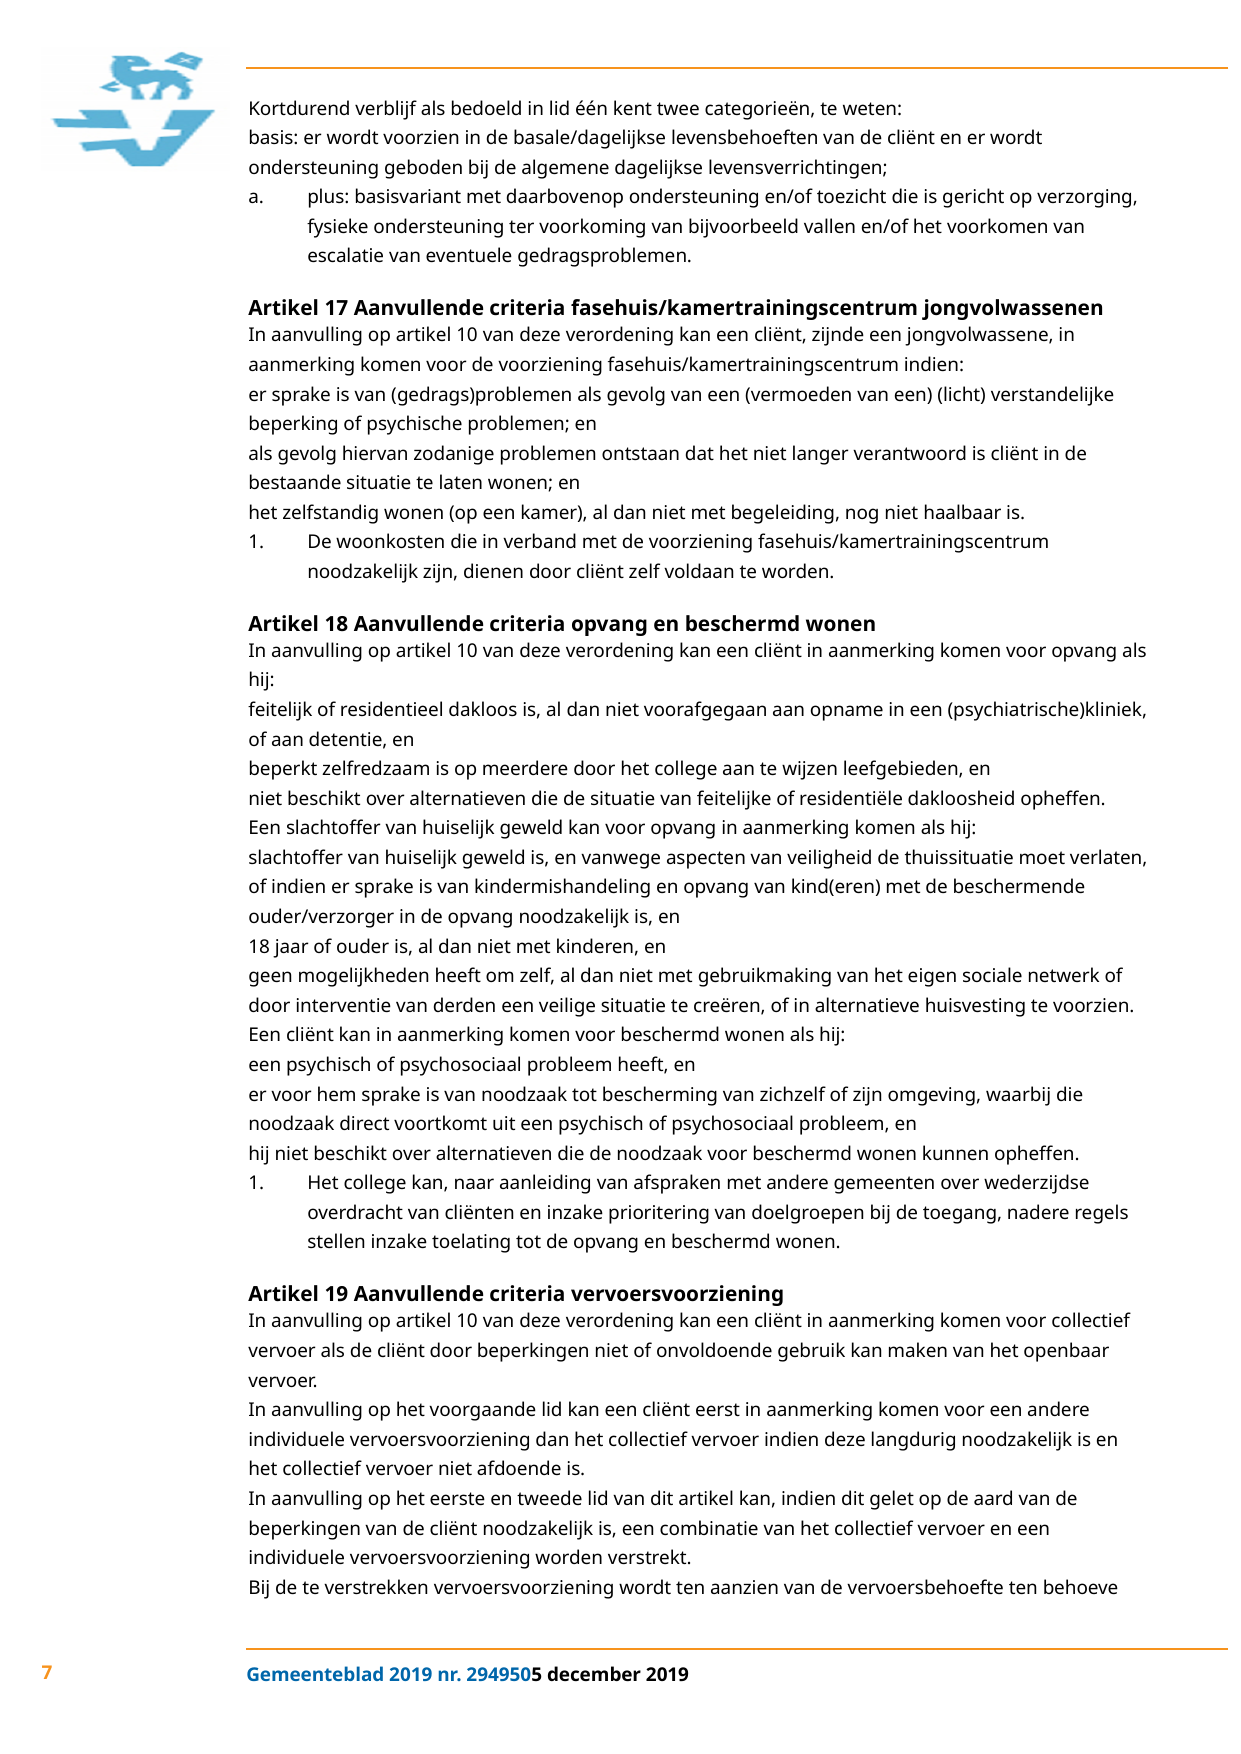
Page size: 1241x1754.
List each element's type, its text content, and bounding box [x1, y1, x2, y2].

text feitelijk of residentieel dakloos is, al dan niet voorafgegaan aan opname in een (psychiatrische)kliniek, of aan detentie, en [248, 696, 1152, 752]
text Een cliënt kan in aanmerking komen voor beschermd wonen als hij: [248, 1022, 1152, 1047]
text er voor hem sprake is van noodzaak tot bescherming van zichzelf of zijn omgeving, waarbij die noodzaak direct voortkomt uit een psychisch of psychosociaal probleem, en [248, 1081, 1152, 1136]
text Artikel 18 Aanvullende criteria opvang en beschermd wonen [248, 609, 1152, 637]
text Artikel 17 Aanvullende criteria fasehuis/kamertrainingscentrum jongvolwassenen [248, 293, 1152, 322]
picture [41, 47, 231, 172]
text In aanvulling op artikel 10 van deze verordening kan een cliënt, zijnde een jongvolwassene, in aanmerking komen voor de voorziening fasehuis/kamertrainingscentrum indien: [248, 322, 1152, 377]
text slachtoffer van huiselijk geweld is, en vanwege aspecten van veiligheid de thuissituatie moet verlaten, of indien er sprake is van kindermishandeling en opvang van kind(eren) met de beschermende ouder/verzorger in de opvang noodzakelijk is, en [248, 844, 1152, 929]
text beperkt zelfredzaam is op meerdere door het college aan te wijzen leefgebieden, en [248, 755, 1152, 781]
text In aanvulling op het eerste en tweede lid van dit artikel kan, indien dit gelet op de aard van de beperkingen van de cliënt noodzakelijk is, een combinatie van het collectief vervoer en een individuele vervoersvoorziening worden verstrekt. [248, 1485, 1152, 1570]
text een psychisch of psychosociaal probleem heeft, en [248, 1051, 1152, 1077]
text niet beschikt over alternatieven die de situatie van feitelijke of residentiële dakloosheid opheffen. [248, 785, 1152, 811]
text het zelfstandig wonen (op een kamer), al dan niet met begeleiding, nog niet haalbaar is. [248, 499, 1152, 525]
text Een slachtoffer van huiselijk geweld kan voor opvang in aanmerking komen als hij: [248, 814, 1152, 840]
text hij niet beschikt over alternatieven die de noodzaak voor beschermd wonen kunnen opheffen. [248, 1140, 1152, 1166]
list plus: basisvariant met daarbovenop ondersteuning en/of toezicht die is gericht op verzorging, fysieke ondersteuning ter voorkoming van bijvoorbeeld vallen en/of het voorkomen van escalatie van eventuele gedragsproblemen. [248, 183, 1152, 268]
text In aanvulling op het voorgaande lid kan een cliënt eerst in aanmerking komen voor een andere individuele vervoersvoorziening dan het collectief vervoer indien deze langdurig noodzakelijk is en het collectief vervoer niet afdoende is. [248, 1396, 1152, 1481]
list Het college kan, naar aanleiding van afspraken met andere gemeenten over wederzijdse overdracht van cliënten en inzake prioritering van doelgroepen bij de toegang, nadere regels stellen inzake toelating tot de opvang en beschermd wonen. [248, 1169, 1152, 1254]
text Kortdurend verblijf als bedoeld in lid één kent twee categorieën, te weten: [248, 95, 1152, 121]
text Bij de te verstrekken vervoersvoorziening wordt ten aanzien van de vervoersbehoefte ten behoeve [248, 1574, 1152, 1599]
text als gevolg hiervan zodanige problemen ontstaan dat het niet langer verantwoord is cliënt in de bestaande situatie te laten wonen; en [248, 440, 1152, 495]
text In aanvulling op artikel 10 van deze verordening kan een cliënt in aanmerking komen voor collectief vervoer als de cliënt door beperkingen niet of onvoldoende gebruik kan maken van het openbaar vervoer. [248, 1308, 1152, 1392]
text Artikel 19 Aanvullende criteria vervoersvoorziening [248, 1279, 1152, 1308]
text basis: er wordt voorzien in de basale/dagelijkse levensbehoeften van de cliënt en er wordt ondersteuning geboden bij de algemene dagelijkse levensverrichtingen; [248, 124, 1152, 180]
text In aanvulling op artikel 10 van deze verordening kan een cliënt in aanmerking komen voor opvang als hij: [248, 637, 1152, 692]
text geen mogelijkheden heeft om zelf, al dan niet met gebruikmaking van het eigen sociale netwerk of door interventie van derden een veilige situatie te creëren, of in alternatieve huisvesting te voorzien. [248, 962, 1152, 1018]
list De woonkosten die in verband met de voorziening fasehuis/kamertrainingscentrum noodzakelijk zijn, dienen door cliënt zelf voldaan te worden. [248, 529, 1152, 584]
text 18 jaar of ouder is, al dan niet met kinderen, en [248, 933, 1152, 959]
text er sprake is van (gedrags)problemen als gevolg van een (vermoeden van een) (licht) verstandelijke beperking of psychische problemen; en [248, 381, 1152, 436]
